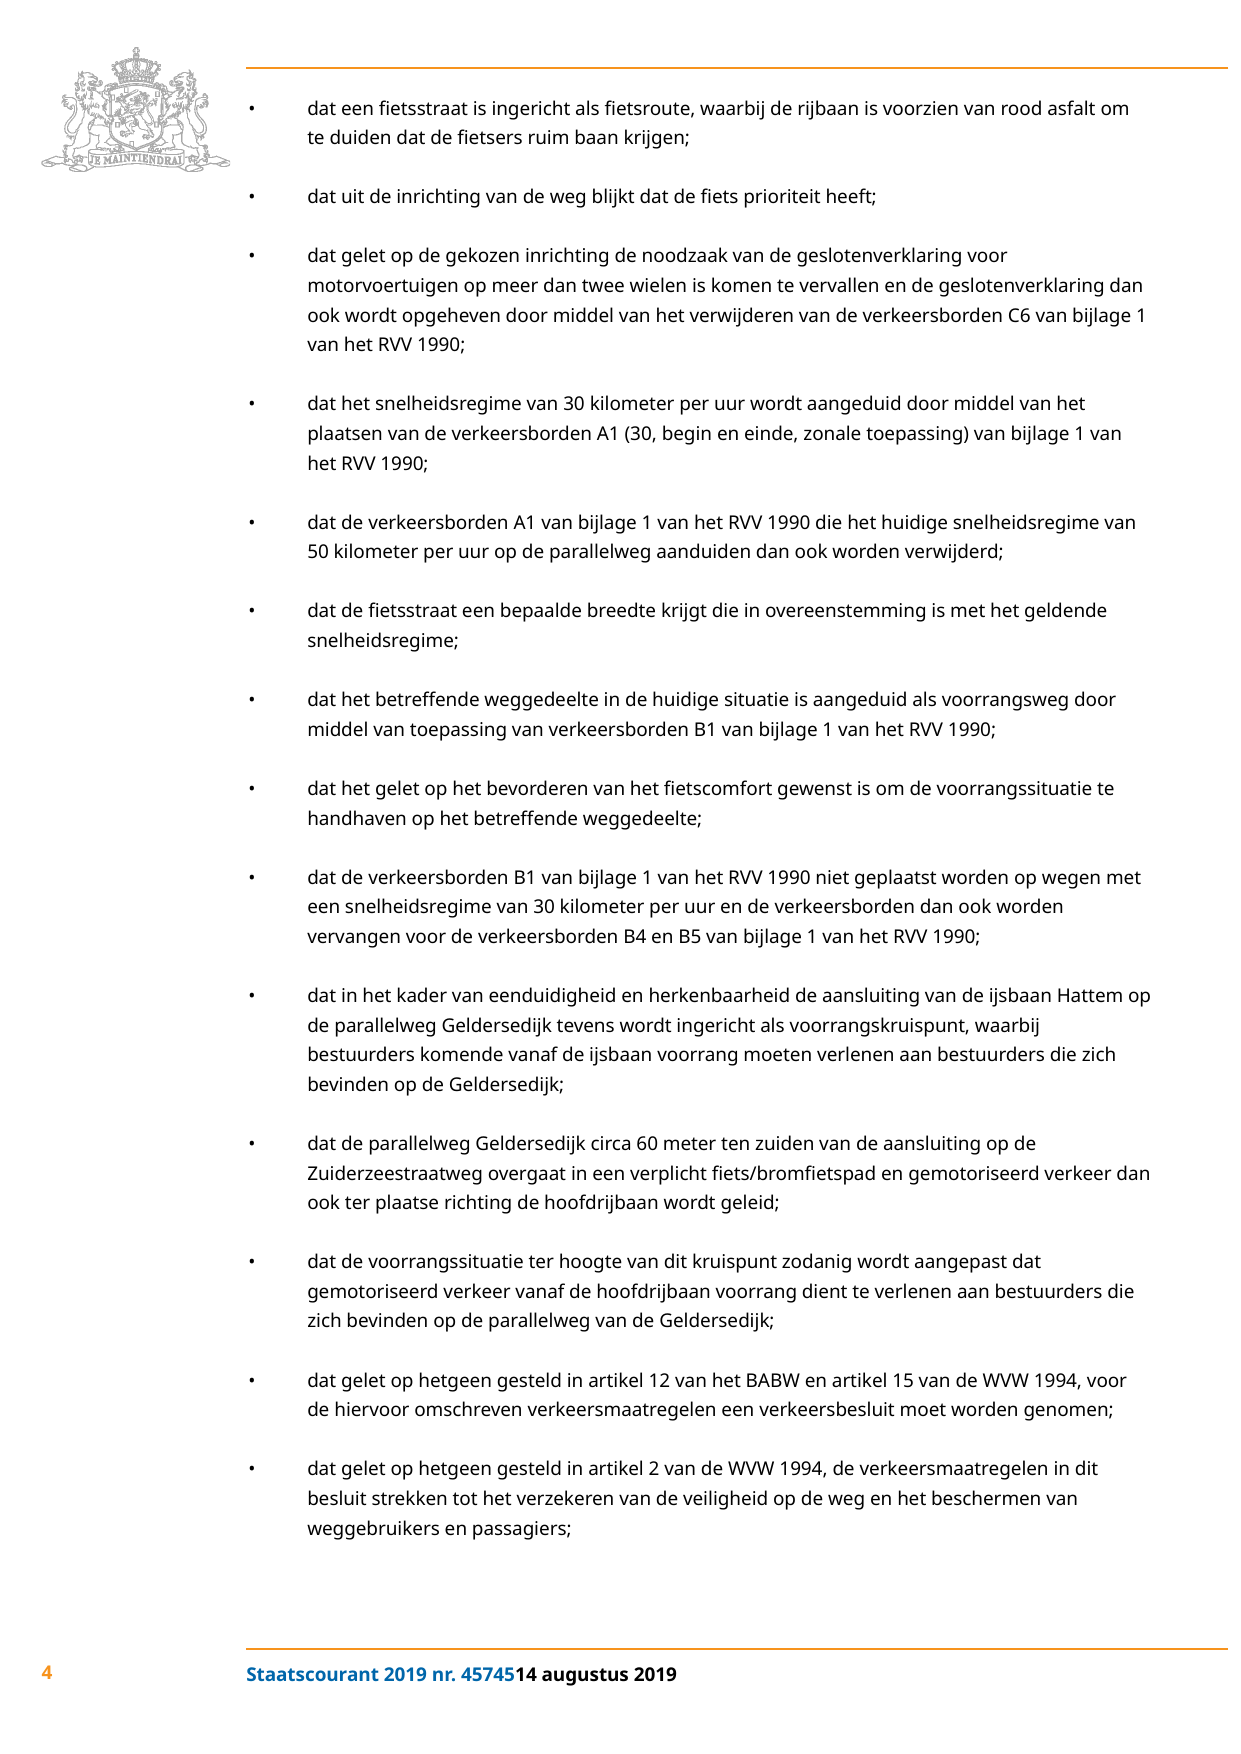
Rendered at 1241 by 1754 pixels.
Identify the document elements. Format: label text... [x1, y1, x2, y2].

list dat het gelet op het bevorderen van het fietscomfort gewenst is om de voorrangssituatie te handhaven op het betreffende weggedeelte; [248, 775, 1152, 831]
list dat de verkeersborden A1 van bijlage 1 van het RVV 1990 die het huidige snelheidsregime van 50 kilometer per uur op de parallelweg aanduiden dan ook worden verwijderd; [248, 509, 1152, 564]
picture [41, 47, 231, 172]
list dat de voorrangssituatie ter hoogte van dit kruispunt zodanig wordt aangepast dat gemotoriseerd verkeer vanaf de hoofdrijbaan voorrang dient te verlenen aan bestuurders die zich bevinden op de parallelweg van de Geldersedijk; [248, 1248, 1152, 1333]
list dat de verkeersborden B1 van bijlage 1 van het RVV 1990 niet geplaatst worden op wegen met een snelheidsregime van 30 kilometer per uur en de verkeersborden dan ook worden vervangen voor de verkeersborden B4 en B5 van bijlage 1 van het RVV 1990; [248, 864, 1152, 949]
list dat gelet op de gekozen inrichting de noodzaak van de geslotenverklaring voor motorvoertuigen op meer dan twee wielen is komen te vervallen en de geslotenverklaring dan ook wordt opgeheven door middel van het verwijderen van de verkeersborden C6 van bijlage 1 van het RVV 1990; [248, 243, 1152, 357]
list dat in het kader van eenduidigheid en herkenbaarheid de aansluiting van de ijsbaan Hattem op de parallelweg Geldersedijk tevens wordt ingericht als voorrangskruispunt, waarbij bestuurders komende vanaf de ijsbaan voorrang moeten verlenen aan bestuurders die zich bevinden op de Geldersedijk; [248, 982, 1152, 1097]
list dat de fietsstraat een bepaalde breedte krijgt die in overeenstemming is met het geldende snelheidsregime; [248, 598, 1152, 653]
list dat de parallelweg Geldersedijk circa 60 meter ten zuiden van de aansluiting op de Zuiderzeestraatweg overgaat in een verplicht fiets/bromfietspad en gemotoriseerd verkeer dan ook ter plaatse richting de hoofdrijbaan wordt geleid; [248, 1130, 1152, 1215]
list dat een fietsstraat is ingericht als fietsroute, waarbij de rijbaan is voorzien van rood asfalt om te duiden dat de fietsers ruim baan krijgen; [248, 95, 1152, 150]
list dat gelet op hetgeen gesteld in artikel 2 van de WVW 1994, de verkeersmaatregelen in dit besluit strekken tot het verzekeren van de veiligheid op de weg en het beschermen van weggebruikers en passagiers; [248, 1456, 1152, 1541]
list dat gelet op hetgeen gesteld in artikel 12 van het BABW en artikel 15 van de WVW 1994, voor de hiervoor omschreven verkeersmaatregelen een verkeersbesluit moet worden genomen; [248, 1367, 1152, 1422]
list dat het betreffende weggedeelte in de huidige situatie is aangeduid als voorrangsweg door middel van toepassing van verkeersborden B1 van bijlage 1 van het RVV 1990; [248, 686, 1152, 742]
list dat het snelheidsregime van 30 kilometer per uur wordt aangeduid door middel van het plaatsen van de verkeersborden A1 (30, begin en einde, zonale toepassing) van bijlage 1 van het RVV 1990; [248, 391, 1152, 476]
list dat uit de inrichting van de weg blijkt dat de fiets prioriteit heeft; [248, 183, 1152, 209]
